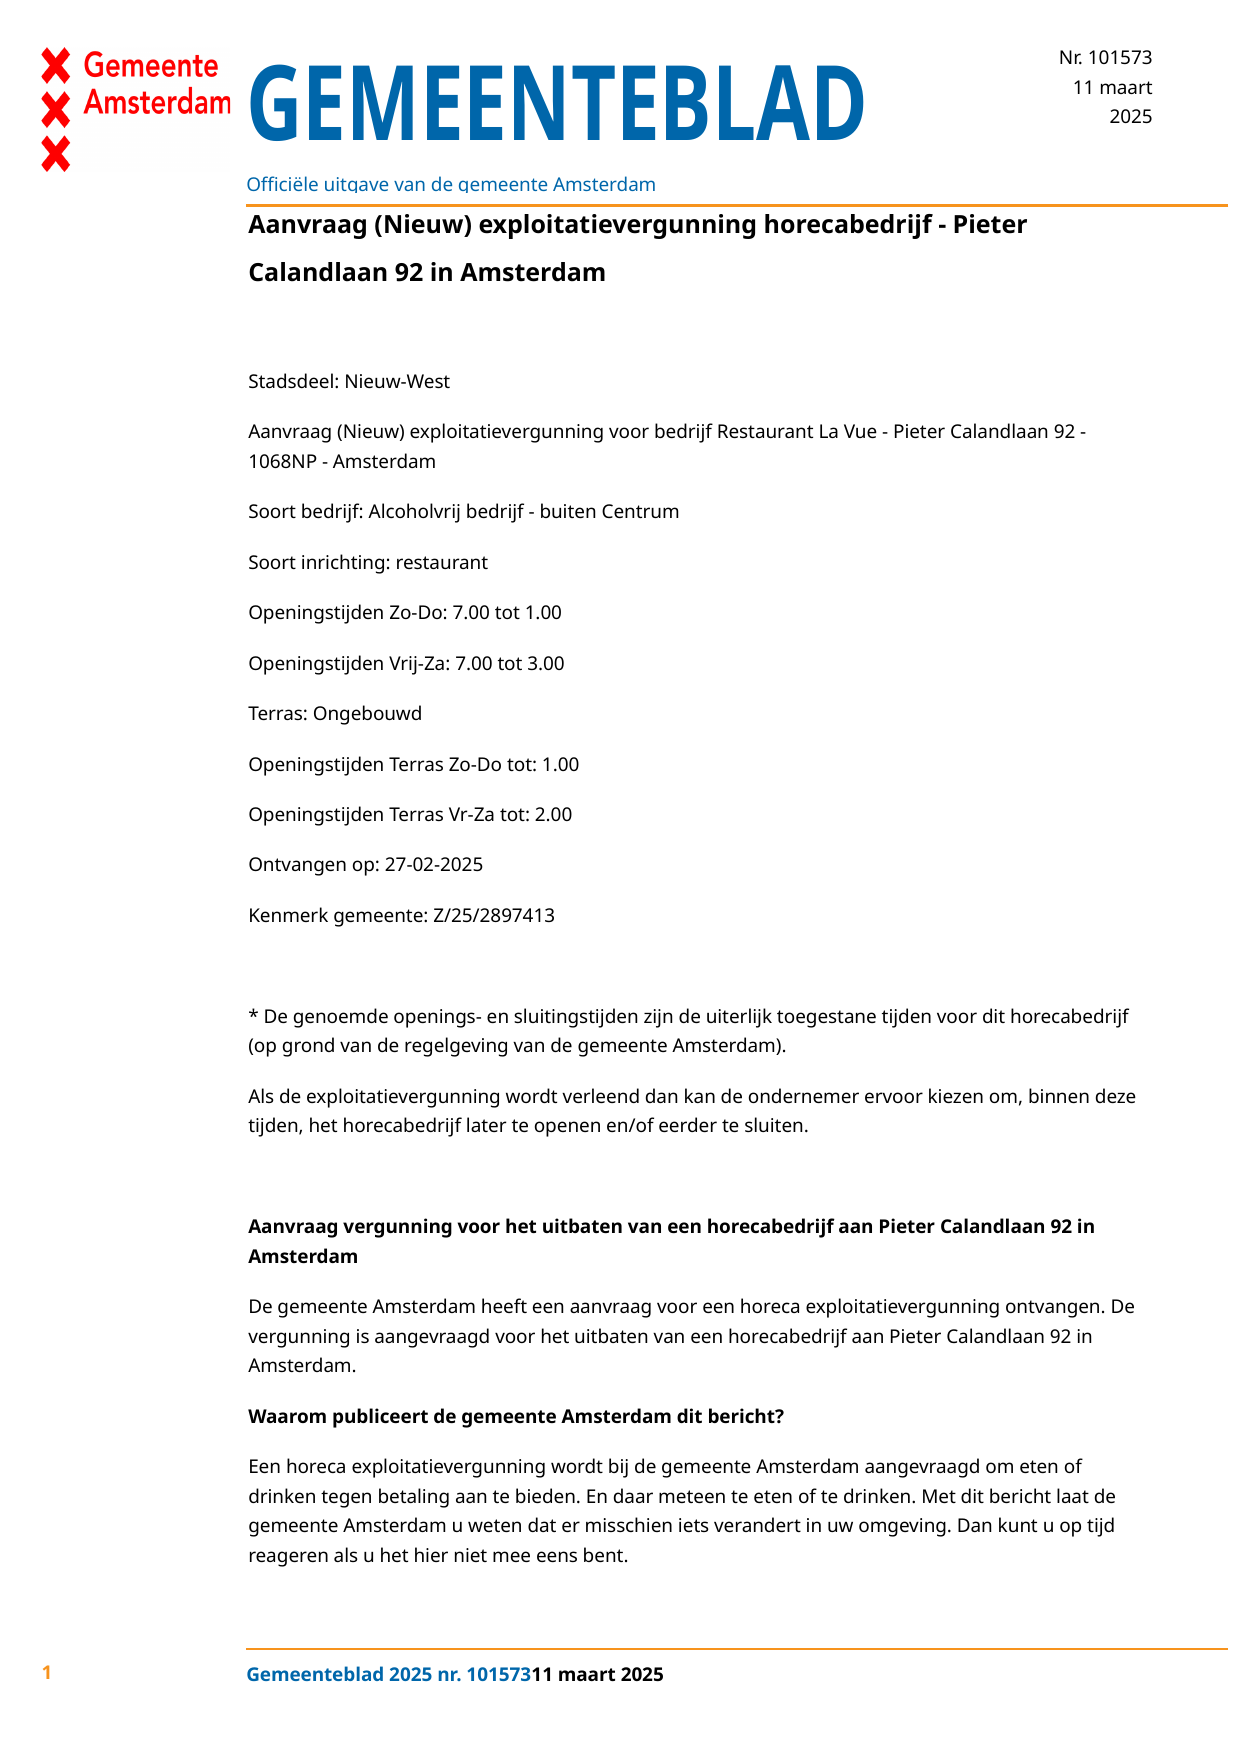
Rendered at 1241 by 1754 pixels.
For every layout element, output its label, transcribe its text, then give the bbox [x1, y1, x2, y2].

text * De genoemde openings- en sluitingstijden zijn de uiterlijk toegestane tijden voor dit horecabedrijf (op grond van de regelgeving van de gemeente Amsterdam). [248, 1003, 1152, 1058]
text Openingstijden Vrij-Za: 7.00 tot 3.00 [248, 650, 1152, 676]
text Kenmerk gemeente: Z/25/2897413 [248, 902, 1152, 928]
text Als de exploitatievergunning wordt verleend dan kan de ondernemer ervoor kiezen om, binnen deze tijden, het horecabedrijf later te openen en/of eerder te sluiten. [248, 1083, 1152, 1138]
text Openingstijden Terras Vr-Za tot: 2.00 [248, 801, 1152, 827]
text Ontvangen op: 27-02-2025 [248, 852, 1152, 877]
text Soort inrichting: restaurant [248, 549, 1152, 575]
text Aanvraag (Nieuw) exploitatievergunning voor bedrijf Restaurant La Vue - Pieter Calandlaan 92 - 1068NP - Amsterdam [248, 419, 1152, 474]
picture [41, 47, 231, 172]
text De gemeente Amsterdam heeft een aanvraag voor een horeca exploitatievergunning ontvangen. De vergunning is aangevraagd voor het uitbaten van een horecabedrijf aan Pieter Calandlaan 92 in Amsterdam. [248, 1293, 1152, 1378]
text Een horeca exploitatievergunning wordt bij de gemeente Amsterdam aangevraagd om eten of drinken tegen betaling aan te bieden. En daar meteen te eten of te drinken. Met dit bericht laat de gemeente Amsterdam u weten dat er misschien iets verandert in uw omgeving. Dan kunt u op tijd reageren als u het hier niet mee eens bent. [248, 1453, 1152, 1568]
text Soort bedrijf: Alcoholvrij bedrijf - buiten Centrum [248, 499, 1152, 524]
text Waarom publiceert de gemeente Amsterdam dit bericht? [248, 1403, 1152, 1429]
text Terras: Ongebouwd [248, 700, 1152, 726]
text Aanvraag vergunning voor het uitbaten van een horecabedrijf aan Pieter Calandlaan 92 in Amsterdam [248, 1213, 1152, 1269]
text Aanvraag (Nieuw) exploitatievergunning horecabedrijf - Pieter Calandlaan 92 in Amsterdam [248, 207, 1152, 288]
text Openingstijden Zo-Do: 7.00 tot 1.00 [248, 599, 1152, 625]
text Openingstijden Terras Zo-Do tot: 1.00 [248, 751, 1152, 777]
text Stadsdeel: Nieuw-West [248, 368, 1152, 394]
